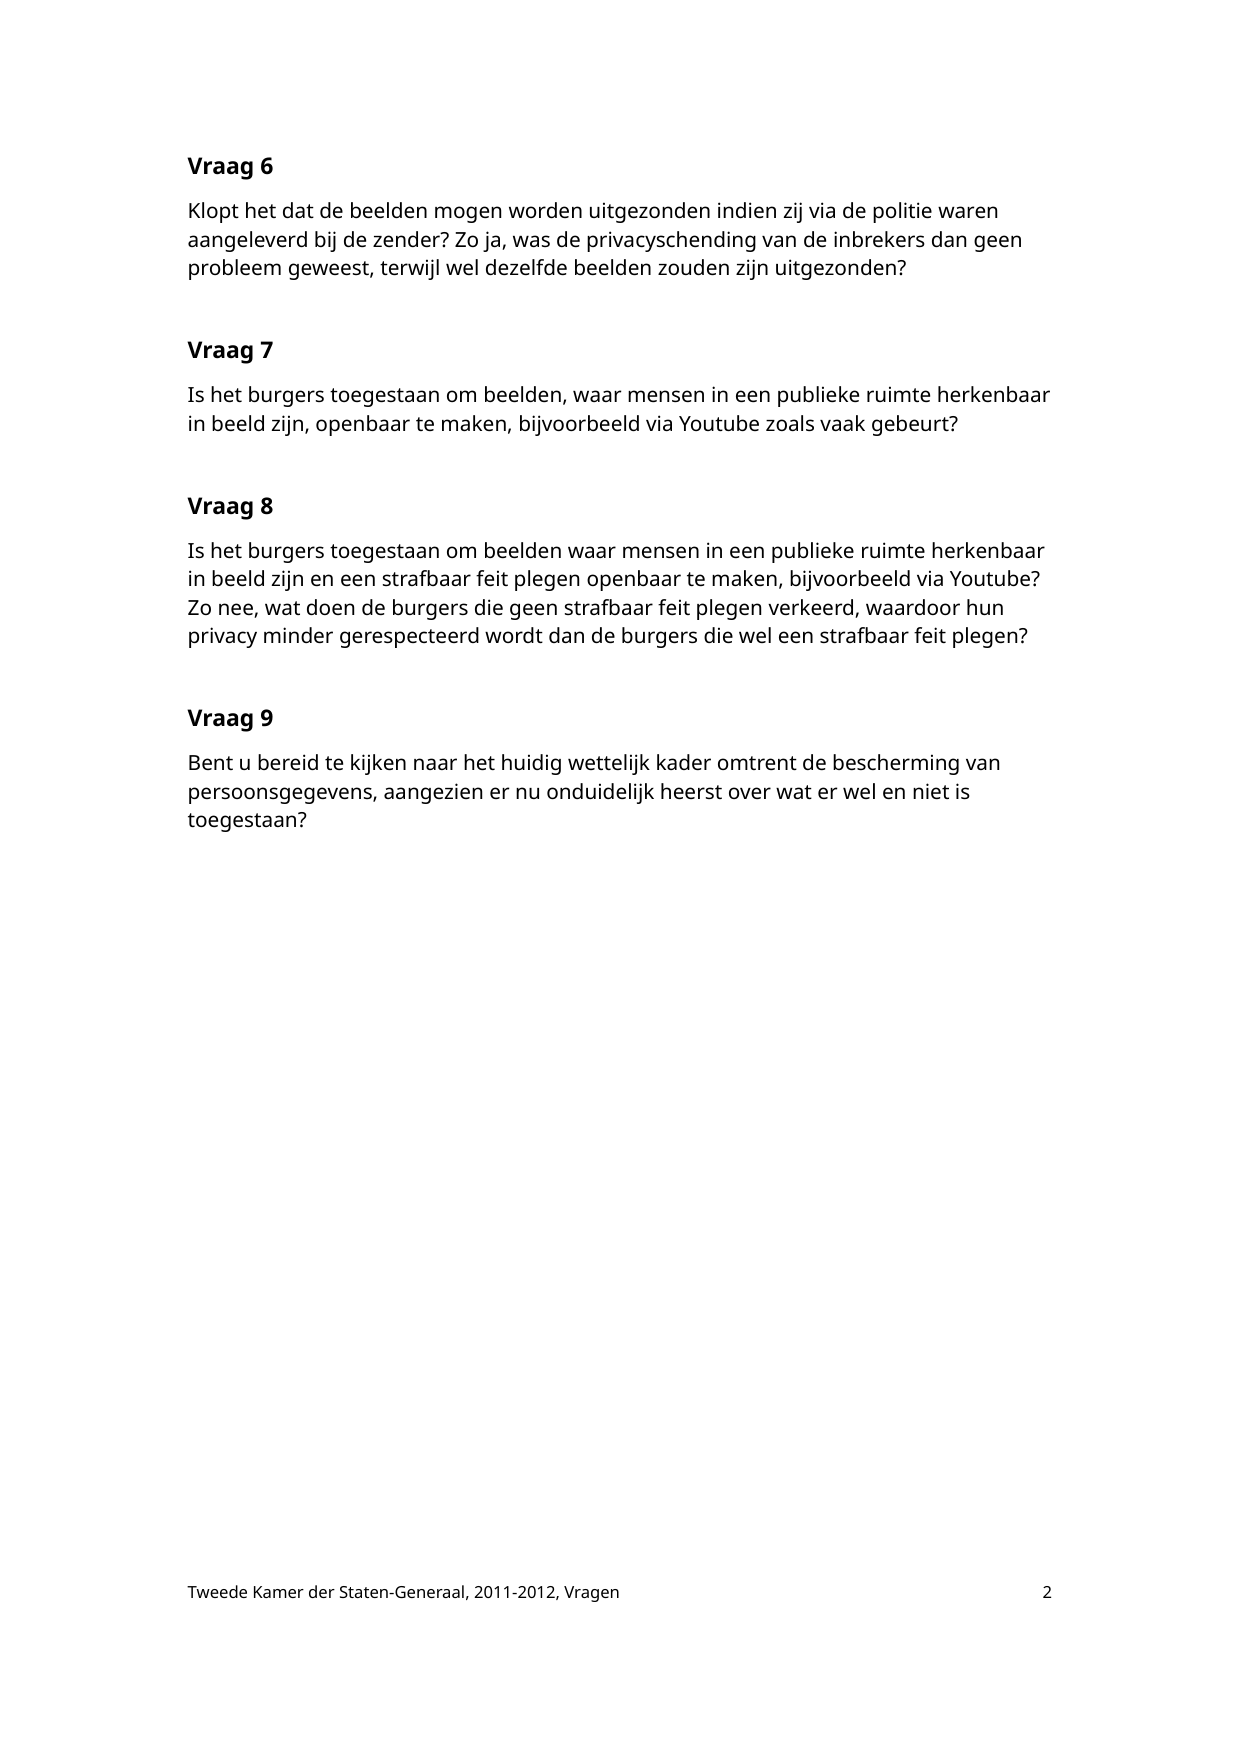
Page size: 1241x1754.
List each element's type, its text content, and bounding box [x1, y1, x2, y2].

subtitle Vraag 9 [187, 702, 1053, 733]
text Klopt het dat de beelden mogen worden uitgezonden indien zij via de politie waren aangeleverd bij de zender? Zo ja, was de privacyschending van de inbrekers dan geen probleem geweest, terwijl wel dezelfde beelden zouden zijn uitgezonden? [187, 196, 1053, 282]
text Bent u bereid te kijken naar het huidig wettelijk kader omtrent de bescherming van persoonsgegevens, aangezien er nu onduidelijk heerst over wat er wel en niet is toegestaan? [187, 748, 1053, 834]
text Is het burgers toegestaan om beelden waar mensen in een publieke ruimte herkenbaar in beeld zijn en een strafbaar feit plegen openbaar te maken, bijvoorbeeld via Youtube? Zo nee, wat doen de burgers die geen strafbaar feit plegen verkeerd, waardoor hun privacy minder gerespecteerd wordt dan de burgers die wel een strafbaar feit plegen? [187, 536, 1053, 650]
subtitle Vraag 8 [187, 490, 1053, 521]
subtitle Vraag 6 [187, 150, 1053, 181]
subtitle Vraag 7 [187, 334, 1053, 365]
text Is het burgers toegestaan om beelden, waar mensen in een publieke ruimte herkenbaar in beeld zijn, openbaar te maken, bijvoorbeeld via Youtube zoals vaak gebeurt? [187, 380, 1053, 437]
